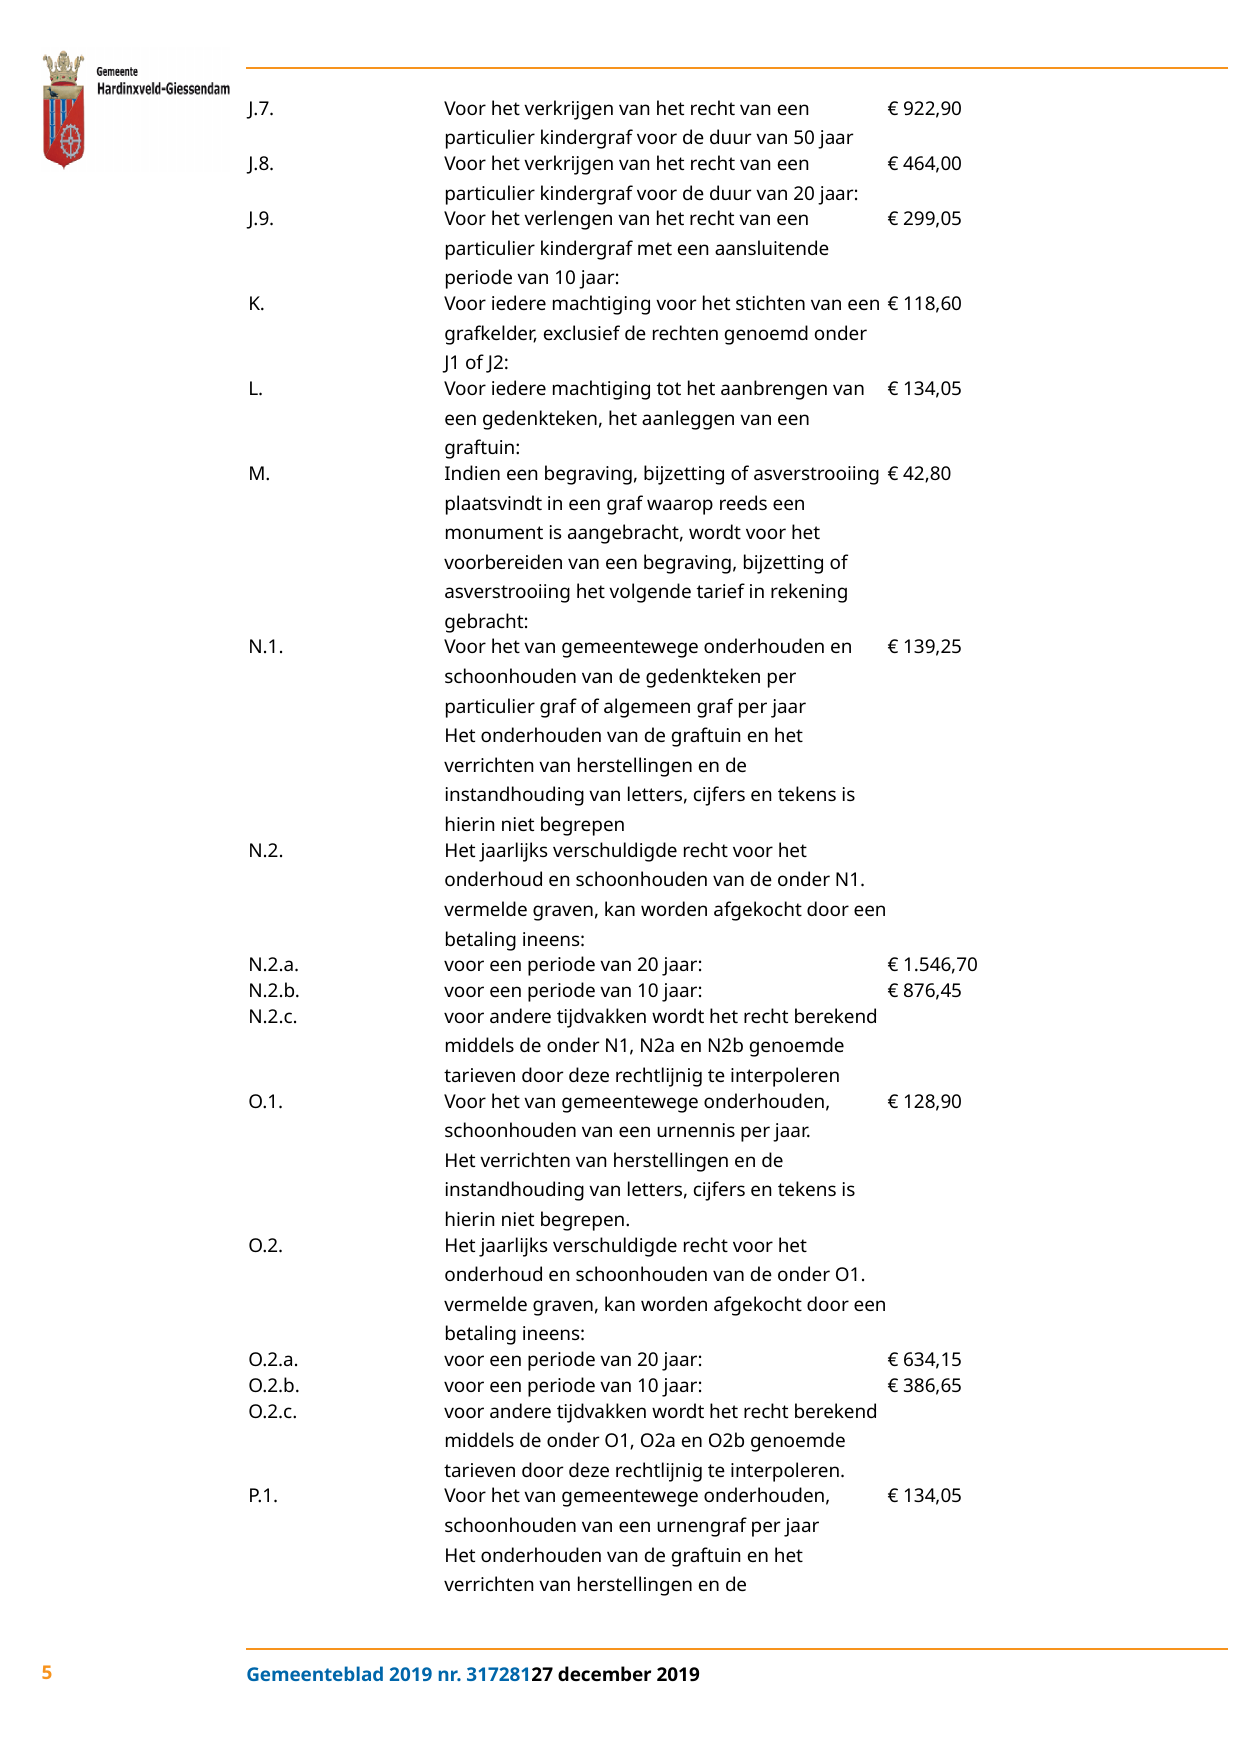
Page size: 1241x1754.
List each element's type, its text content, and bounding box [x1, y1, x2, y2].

table_cell € 134,05 [887, 1483, 1152, 1597]
table_cell Voor iedere machtiging tot het aanbrengen van een gedenkteken, het aanleggen van een graftuin: [444, 375, 887, 460]
table_cell O.2.b. [248, 1372, 444, 1398]
table_cell € 1.546,70 [887, 951, 1152, 977]
table_cell Voor het van gemeentewege onderhouden, schoonhouden van een urnengraf per jaar Het onderhouden van de graftuin en het verrichten van herstellingen en de [444, 1483, 887, 1597]
table_cell O.2.a. [248, 1346, 444, 1372]
table_cell K. [248, 290, 444, 375]
table_cell [887, 837, 1152, 951]
table_cell N.2.b. [248, 977, 444, 1003]
table_cell Het jaarlijks verschuldigde recht voor het onderhoud en schoonhouden van de onder N1. vermelde graven, kan worden afgekocht door een betaling ineens: [444, 837, 887, 951]
table_cell [887, 1398, 1152, 1483]
table_cell € 139,25 [887, 634, 1152, 837]
table_cell N.1. [248, 634, 444, 837]
table_cell J.9. [248, 205, 444, 290]
table_cell Voor het verkrijgen van het recht van een particulier kindergraf voor de duur van 50 jaar [444, 95, 887, 150]
table_cell € 128,90 [887, 1088, 1152, 1232]
table_cell Voor het verkrijgen van het recht van een particulier kindergraf voor de duur van 20 jaar: [444, 150, 887, 205]
table_cell € 634,15 [887, 1346, 1152, 1372]
table_cell € 134,05 [887, 375, 1152, 460]
table_cell voor een periode van 20 jaar: [444, 1346, 887, 1372]
table_cell Voor het van gemeentewege onderhouden, schoonhouden van een urnennis per jaar. Het verrichten van herstellingen en de instandhouding van letters, cijfers en tekens is hierin niet begrepen. [444, 1088, 887, 1232]
picture [41, 47, 231, 172]
table_cell € 386,65 [887, 1372, 1152, 1398]
table_cell P.1. [248, 1483, 444, 1597]
table_cell € 464,00 [887, 150, 1152, 205]
table_cell € 118,60 [887, 290, 1152, 375]
table_cell voor een periode van 10 jaar: [444, 977, 887, 1003]
table_cell [887, 1003, 1152, 1088]
table_cell M. [248, 460, 444, 634]
table_cell Voor het verlengen van het recht van een particulier kindergraf met een aansluitende periode van 10 jaar: [444, 205, 887, 290]
table_cell O.2. [248, 1232, 444, 1346]
table_cell Indien een begraving, bijzetting of asverstrooiing plaatsvindt in een graf waarop reeds een monument is aangebracht, wordt voor het voorbereiden van een begraving, bijzetting of asverstrooiing het volgende tarief in rekening gebracht: [444, 460, 887, 634]
table_cell € 299,05 [887, 205, 1152, 290]
table_cell [887, 1232, 1152, 1346]
table_cell L. [248, 375, 444, 460]
table_cell J.7. [248, 95, 444, 150]
table_cell € 876,45 [887, 977, 1152, 1003]
table_cell voor andere tijdvakken wordt het recht berekend middels de onder O1, O2a en O2b genoemde tarieven door deze rechtlijnig te interpoleren. [444, 1398, 887, 1483]
table_cell N.2. [248, 837, 444, 951]
table_cell O.2.c. [248, 1398, 444, 1483]
table_cell Het jaarlijks verschuldigde recht voor het onderhoud en schoonhouden van de onder O1. vermelde graven, kan worden afgekocht door een betaling ineens: [444, 1232, 887, 1346]
table_cell € 42,80 [887, 460, 1152, 634]
table_cell voor een periode van 20 jaar: [444, 951, 887, 977]
table_cell N.2.c. [248, 1003, 444, 1088]
table_cell O.1. [248, 1088, 444, 1232]
table_cell voor andere tijdvakken wordt het recht berekend middels de onder N1, N2a en N2b genoemde tarieven door deze rechtlijnig te interpoleren [444, 1003, 887, 1088]
table_cell € 922,90 [887, 95, 1152, 150]
table_cell voor een periode van 10 jaar: [444, 1372, 887, 1398]
table_cell Voor het van gemeentewege onderhouden en schoonhouden van de gedenkteken per particulier graf of algemeen graf per jaar Het onderhouden van de graftuin en het verrichten van herstellingen en de instandhouding van letters, cijfers en tekens is hierin niet begrepen [444, 634, 887, 837]
table_cell N.2.a. [248, 951, 444, 977]
table_cell Voor iedere machtiging voor het stichten van een grafkelder, exclusief de rechten genoemd onder J1 of J2: [444, 290, 887, 375]
table_cell J.8. [248, 150, 444, 205]
